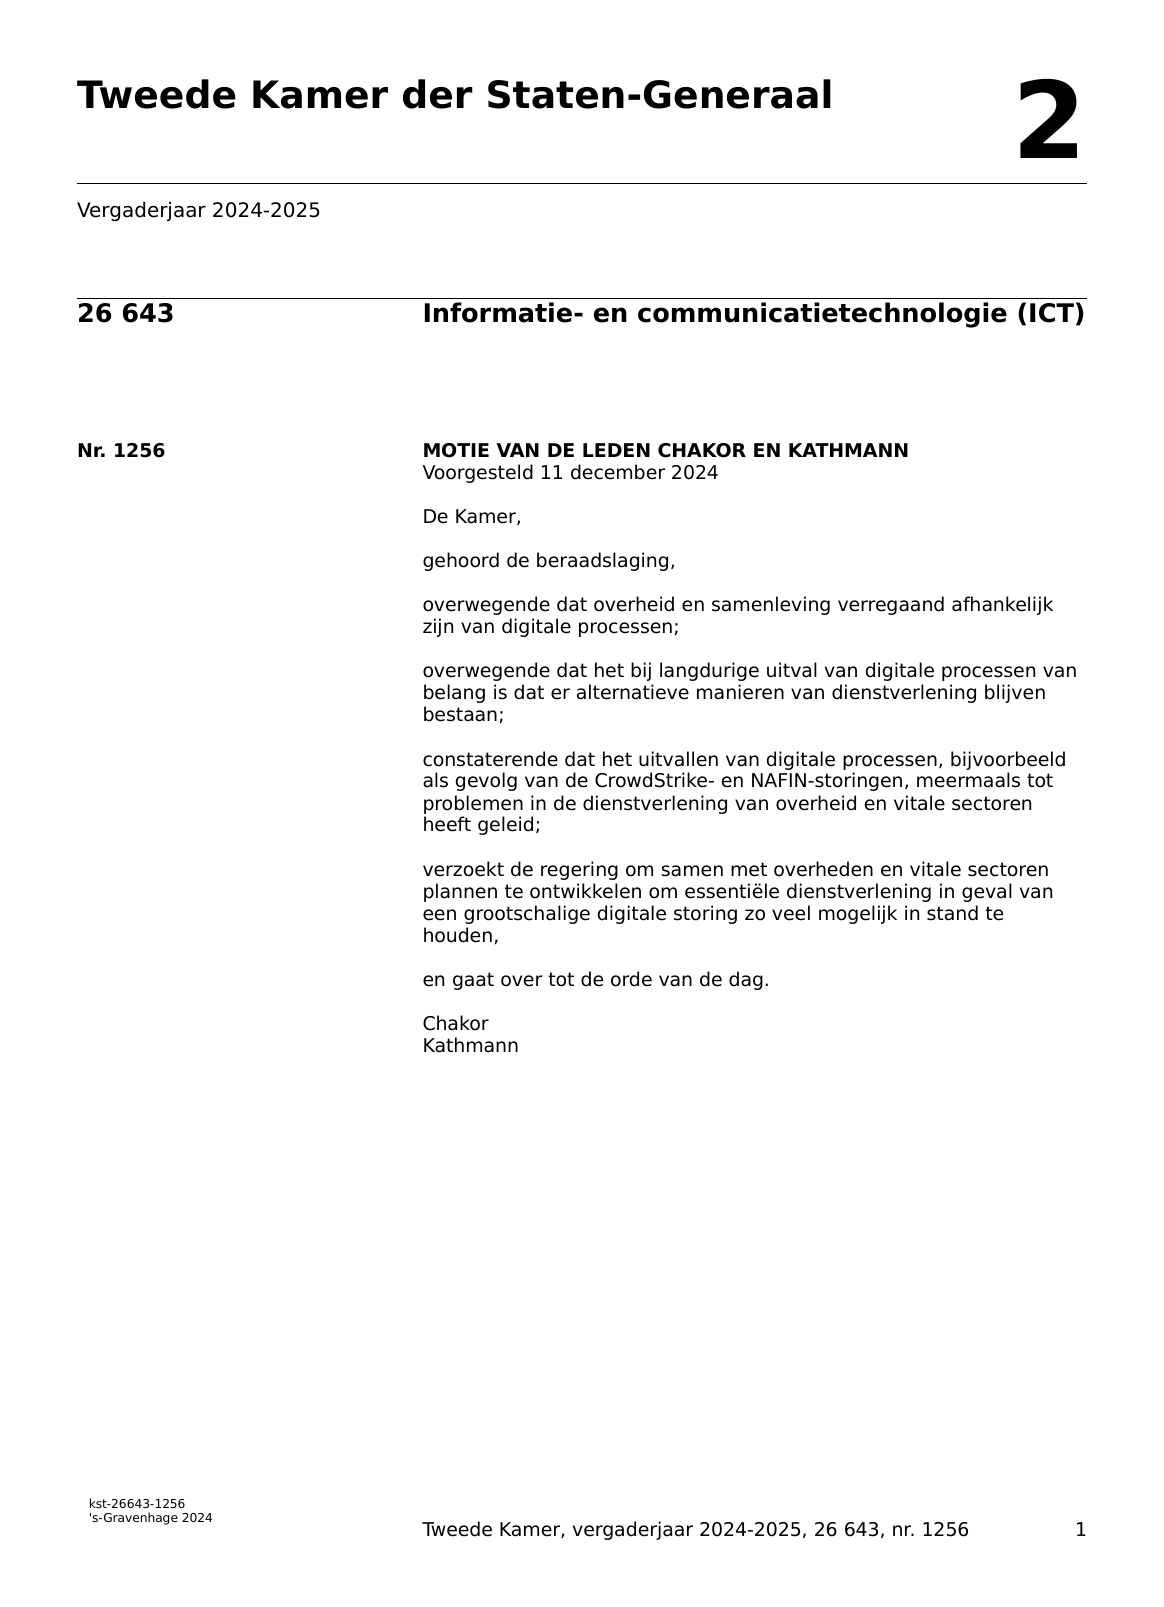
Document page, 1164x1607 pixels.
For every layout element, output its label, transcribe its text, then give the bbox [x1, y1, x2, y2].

text gehoord de beraadslaging, [422, 550, 1087, 572]
text overwegende dat het bij langdurige uitval van digitale processen van belang is dat er alternatieve manieren van dienstverlening blijven bestaan; [422, 660, 1087, 726]
text 's-Gravenhage 2024 [88, 1511, 323, 1525]
text verzoekt de regering om samen met overheden en vitale sectoren plannen te ontwikkelen om essentiële dienstverlening in geval van een grootschalige digitale storing zo veel mogelijk in stand te houden, [422, 858, 1087, 946]
text overwegende dat overheid en samenleving verregaand afhankelijk zijn van digitale processen; [422, 594, 1087, 638]
text Voorgesteld 11 december 2024 [422, 462, 1087, 484]
table_cell Vergaderjaar 2024-2025 [77, 184, 1087, 298]
text Chakor [422, 1013, 1087, 1035]
subtitle 26 643 Informatie- en communicatietechnologie (ICT) [77, 299, 1087, 329]
text en gaat over tot de orde van de dag. [422, 969, 1087, 991]
subtitle Nr. 1256 MOTIE VAN DE LEDEN CHAKOR EN KATHMANN [77, 440, 1087, 462]
text kst-26643-1256 [88, 1497, 323, 1511]
text Kathmann [422, 1035, 1087, 1057]
table_header Tweede Kamer der Staten-Generaal [77, 59, 886, 183]
table_header 2 [886, 59, 1087, 183]
text De Kamer, [422, 506, 1087, 528]
text constaterende dat het uitvallen van digitale processen, bijvoorbeeld als gevolg van de CrowdStrike- en NAFIN-storingen, meermaals tot problemen in de dienstverlening van overheid en vitale sectoren heeft geleid; [422, 748, 1087, 836]
